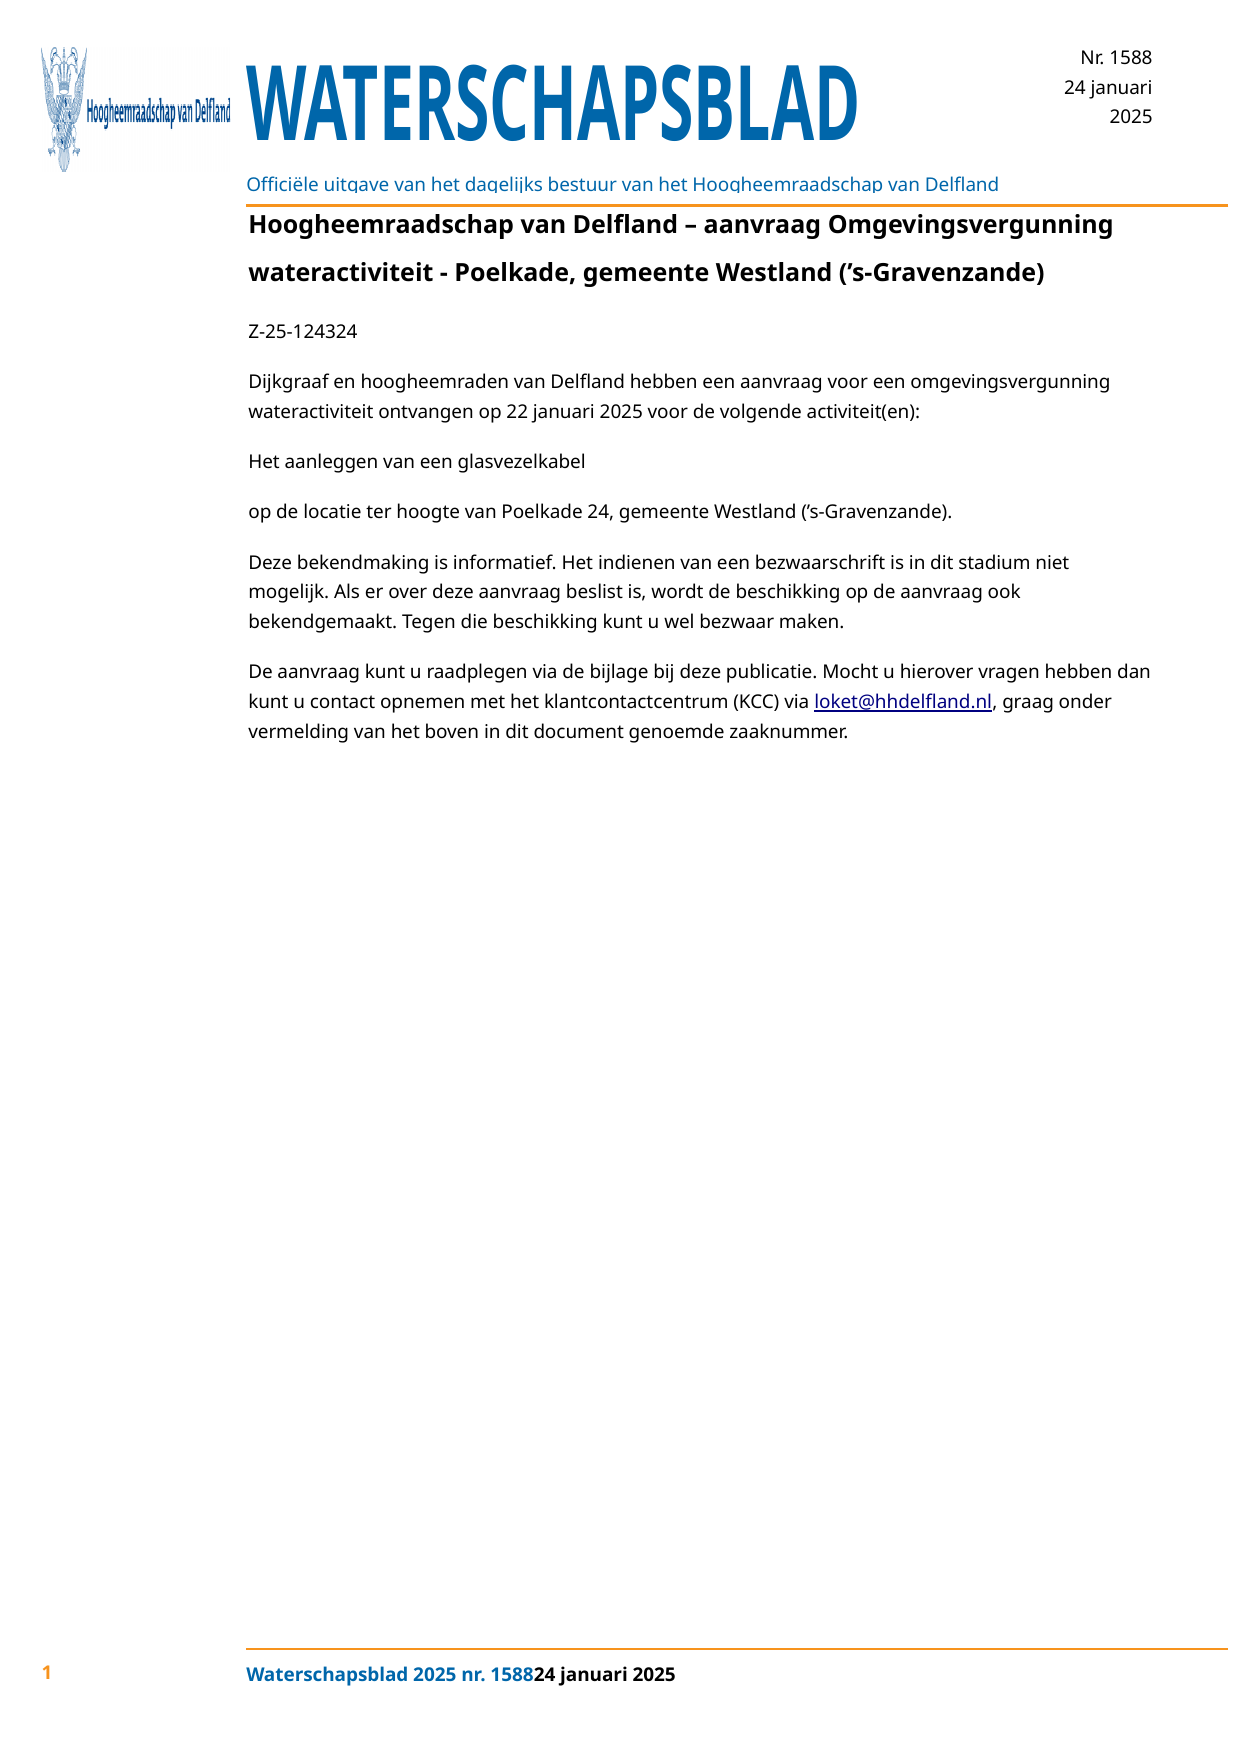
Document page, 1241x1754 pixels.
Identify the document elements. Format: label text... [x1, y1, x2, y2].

text op de locatie ter hoogte van Poelkade 24, gemeente Westland (’s-Gravenzande). [248, 499, 1152, 524]
text Het aanleggen van een glasvezelkabel [248, 448, 1152, 474]
picture [41, 47, 231, 172]
text Deze bekendmaking is informatief. Het indienen van een bezwaarschrift is in dit stadium niet mogelijk. Als er over deze aanvraag beslist is, wordt de beschikking op de aanvraag ook bekendgemaakt. Tegen die beschikking kunt u wel bezwaar maken. [248, 549, 1152, 634]
text De aanvraag kunt u raadplegen via de bijlage bij deze publicatie. Mocht u hierover vragen hebben dan kunt u contact opnemen met het klantcontactcentrum (KCC) via loket@hhdelfland.nl, graag onder vermelding van het boven in dit document genoemde zaaknummer. [248, 659, 1152, 744]
text Hoogheemraadschap van Delfland – aanvraag Omgevingsvergunning wateractiviteit - Poelkade, gemeente Westland (’s-Gravenzande) [248, 207, 1152, 288]
text Dijkgraaf en hoogheemraden van Delfland hebben een aanvraag voor een omgevingsvergunning wateractiviteit ontvangen op 22 januari 2025 voor de volgende activiteit(en): [248, 368, 1152, 424]
text Z-25-124324 [248, 318, 1152, 344]
